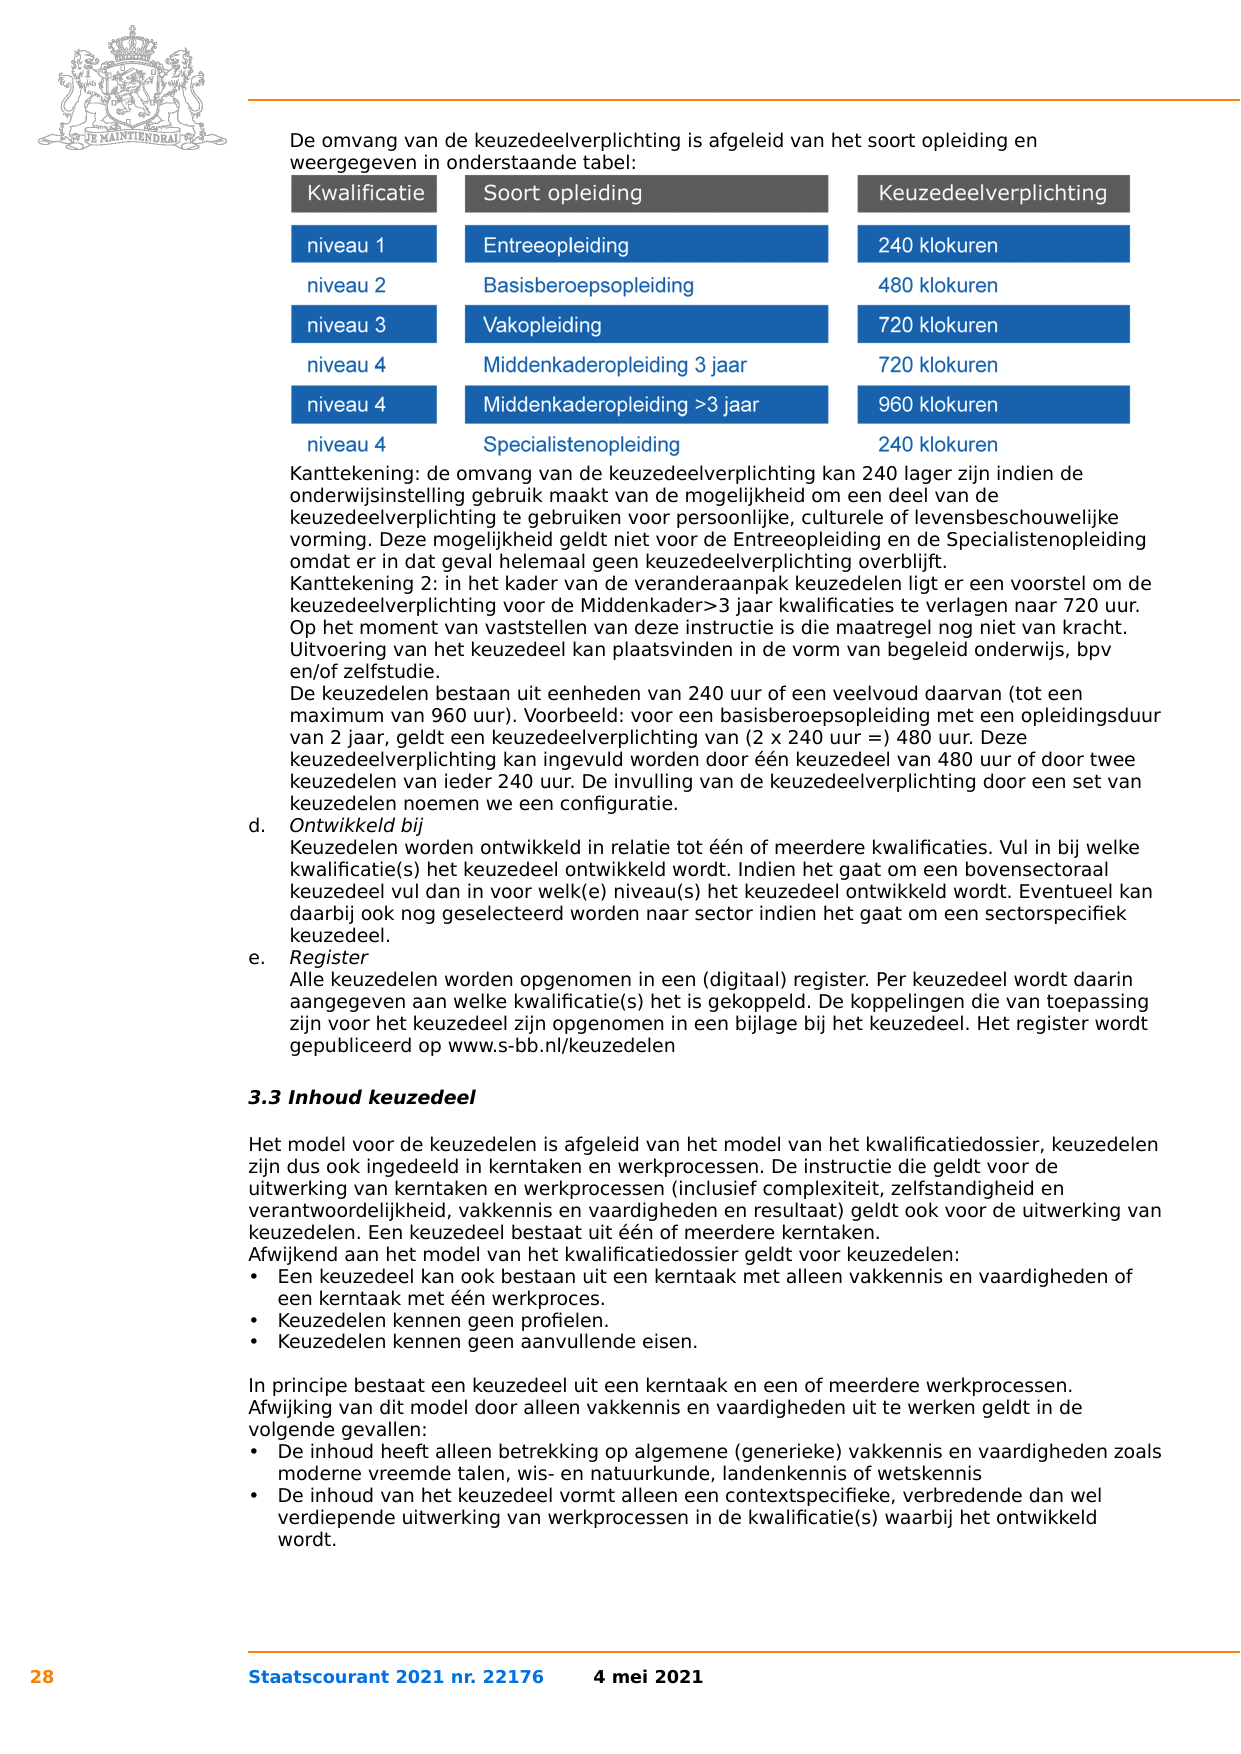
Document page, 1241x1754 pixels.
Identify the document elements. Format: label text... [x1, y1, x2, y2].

text De omvang van de keuzedeelverplichting is afgeleid van het soort opleiding en weergegeven in onderstaande tabel: [289, 130, 1163, 463]
text • De inhoud van het keuzedeel vormt alleen een contextspecifieke, verbredende dan wel verdiepende uitwerking van werkprocessen in de kwalificatie(s) waarbij het ontwikkeld wordt. [248, 1485, 1163, 1551]
picture [289, 173, 1134, 464]
text Het model voor de keuzedelen is afgeleid van het model van het kwalificatiedossier, keuzedelen zijn dus ook ingedeeld in kerntaken en werkprocessen. De instructie die geldt voor de uitwerking van kerntaken en werkprocessen (inclusief complexiteit, zelfstandigheid en verantwoordelijkheid, vakkennis en vaardigheden en resultaat) geldt ook voor de uitwerking van keuzedelen. Een keuzedeel bestaat uit één of meerdere kerntaken. [248, 1134, 1163, 1243]
text De keuzedelen bestaan uit eenheden van 240 uur of een veelvoud daarvan (tot een maximum van 960 uur). Voorbeeld: voor een basisberoepsopleiding met een opleidingsduur van 2 jaar, geldt een keuzedeelverplichting van (2 x 240 uur =) 480 uur. Deze keuzedeelverplichting kan ingevuld worden door één keuzedeel van 480 uur of door twee keuzedelen van ieder 240 uur. De invulling van de keuzedeelverplichting door een set van keuzedelen noemen we een configuratie. [289, 683, 1163, 815]
text Kanttekening: de omvang van de keuzedeelverplichting kan 240 lager zijn indien de onderwijsinstelling gebruik maakt van de mogelijkheid om een deel van de keuzedeelverplichting te gebruiken voor persoonlijke, culturele of levensbeschouwelijke vorming. Deze mogelijkheid geldt niet voor de Entreeopleiding en de Specialistenopleiding omdat er in dat geval helemaal geen keuzedeelverplichting overblijft. [289, 463, 1163, 573]
text • Keuzedelen kennen geen profielen. [248, 1309, 1163, 1331]
text Afwijkend aan het model van het kwalificatiedossier geldt voor keuzedelen: [248, 1243, 1163, 1266]
text Uitvoering van het keuzedeel kan plaatsvinden in de vorm van begeleid onderwijs, bpv en/of zelfstudie. [289, 639, 1163, 683]
text • De inhoud heeft alleen betrekking op algemene (generieke) vakkennis en vaardigheden zoals moderne vreemde talen, wis- en natuurkunde, landenkennis of wetskennis [248, 1441, 1163, 1485]
text Kanttekening 2: in het kader van de veranderaanpak keuzedelen ligt er een voorstel om de keuzedeelverplichting voor de Middenkader>3 jaar kwalificaties te verlagen naar 720 uur. Op het moment van vaststellen van deze instructie is die maatregel nog niet van kracht. [289, 573, 1163, 639]
text d. Ontwikkeld bij [248, 815, 1163, 837]
text Alle keuzedelen worden opgenomen in een (digitaal) register. Per keuzedeel wordt daarin aangegeven aan welke kwalificatie(s) het is gekoppeld. De koppelingen die van toepassing zijn voor het keuzedeel zijn opgenomen in een bijlage bij het keuzedeel. Het register wordt gepubliceerd op www.s-bb.nl/keuzedelen [289, 969, 1163, 1057]
picture [38, 25, 227, 150]
text e. Register [248, 947, 1163, 969]
text Keuzedelen worden ontwikkeld in relatie tot één of meerdere kwalificaties. Vul in bij welke kwalificatie(s) het keuzedeel ontwikkeld wordt. Indien het gaat om een bovensectoraal keuzedeel vul dan in voor welk(e) niveau(s) het keuzedeel ontwikkeld wordt. Eventueel kan daarbij ook nog geselecteerd worden naar sector indien het gaat om een sectorspecifiek keuzedeel. [289, 837, 1163, 947]
subtitle 3.3 Inhoud keuzedeel [248, 1087, 1163, 1109]
text • Een keuzedeel kan ook bestaan uit een kerntaak met alleen vakkennis en vaardigheden of een kerntaak met één werkproces. [248, 1266, 1163, 1309]
text In principe bestaat een keuzedeel uit een kerntaak en een of meerdere werkprocessen. Afwijking van dit model door alleen vakkennis en vaardigheden uit te werken geldt in de volgende gevallen: [248, 1375, 1163, 1441]
text • Keuzedelen kennen geen aanvullende eisen. [248, 1331, 1163, 1353]
